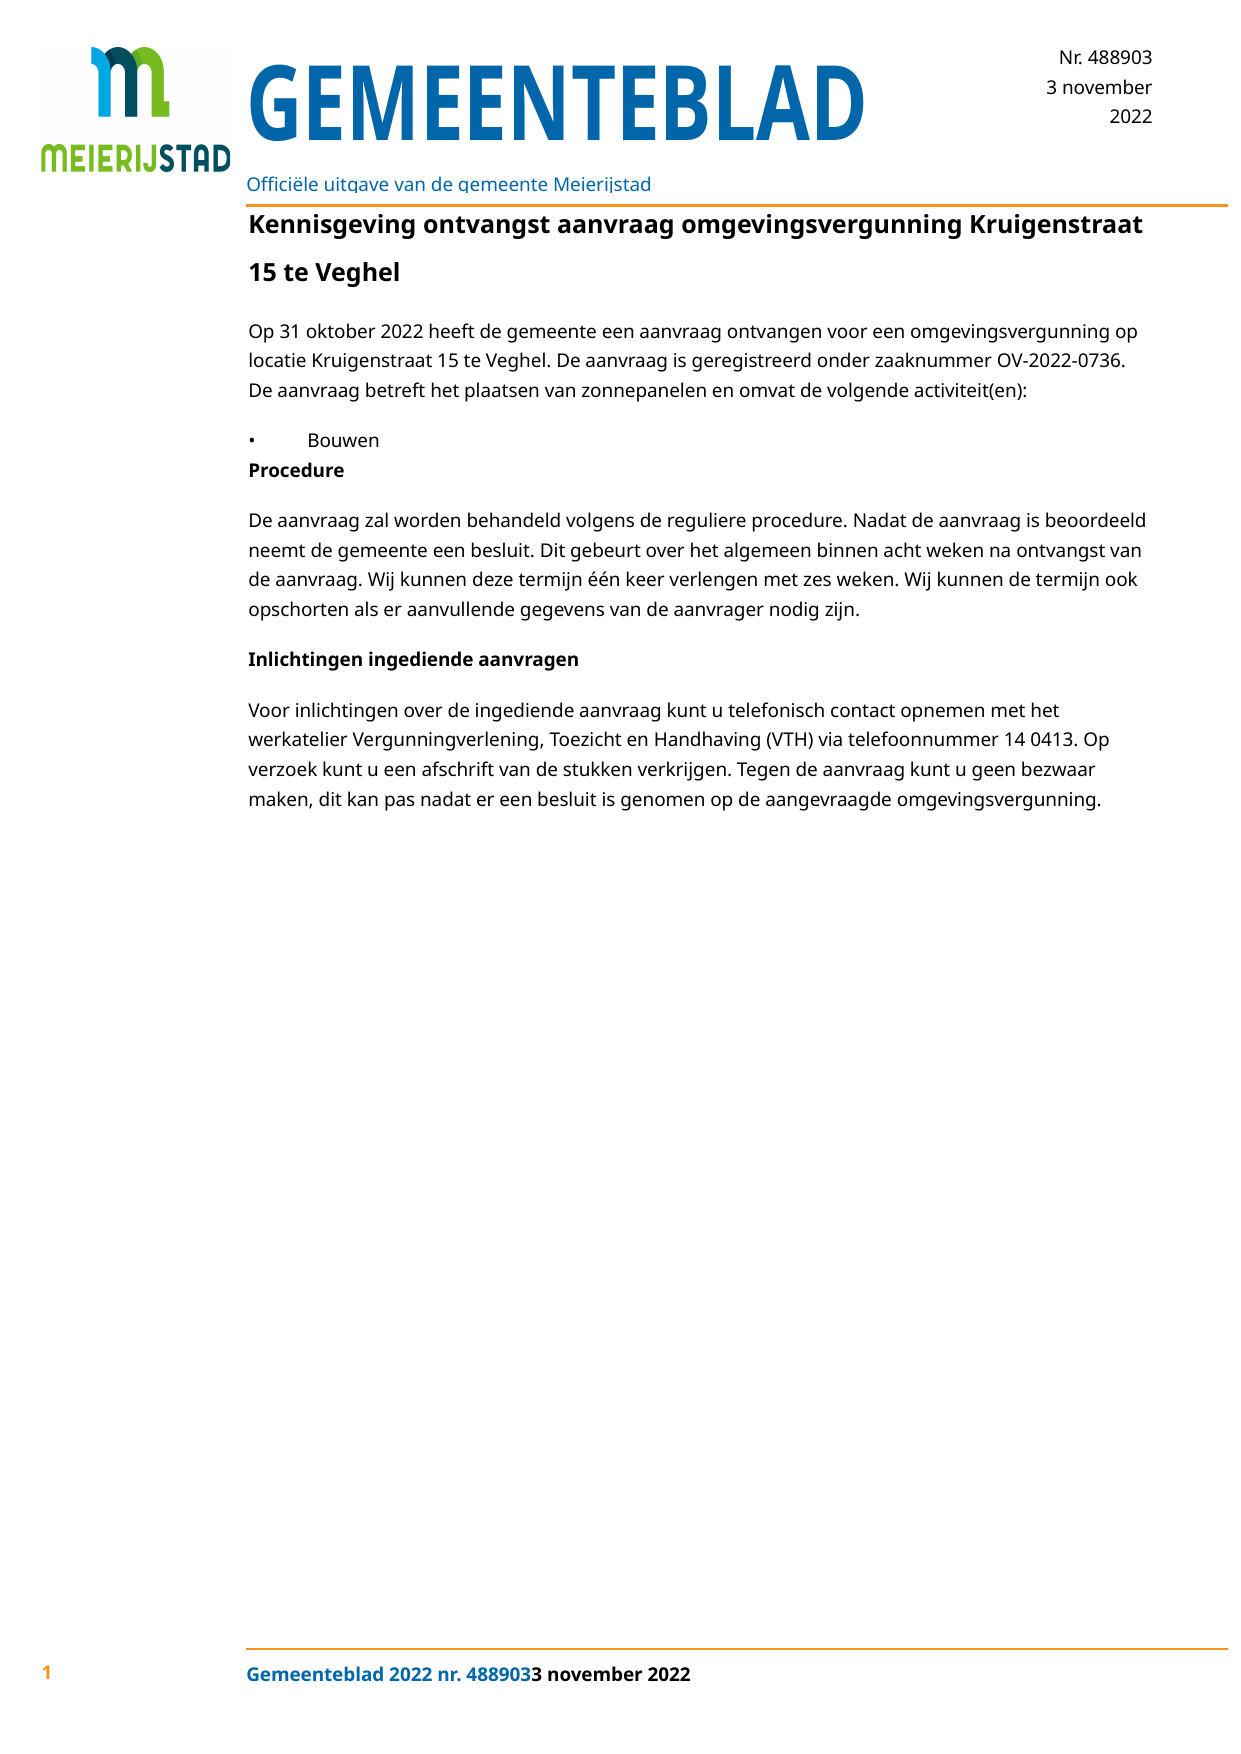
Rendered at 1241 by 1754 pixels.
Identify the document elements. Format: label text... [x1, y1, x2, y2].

text Procedure [248, 457, 1152, 483]
text Inlichtingen ingediende aanvragen [248, 647, 1152, 672]
text De aanvraag zal worden behandeld volgens de reguliere procedure. Nadat de aanvraag is beoordeeld neemt de gemeente een besluit. Dit gebeurt over het algemeen binnen acht weken na ontvangst van de aanvraag. Wij kunnen deze termijn één keer verlengen met zes weken. Wij kunnen de termijn ook opschorten als er aanvullende gegevens van de aanvrager nodig zijn. [248, 507, 1152, 622]
picture [41, 47, 231, 172]
text Kennisgeving ontvangst aanvraag omgevingsvergunning Kruigenstraat 15 te Veghel [248, 207, 1152, 288]
text Op 31 oktober 2022 heeft de gemeente een aanvraag ontvangen voor een omgevingsvergunning op locatie Kruigenstraat 15 te Veghel. De aanvraag is geregistreerd onder zaaknummer OV-2022-0736. De aanvraag betreft het plaatsen van zonnepanelen en omvat de volgende activiteit(en): [248, 318, 1152, 403]
list Bouwen [248, 427, 1152, 453]
text Voor inlichtingen over de ingediende aanvraag kunt u telefonisch contact opnemen met het werkatelier Vergunningverlening, Toezicht en Handhaving (VTH) via telefoonnummer 14 0413. Op verzoek kunt u een afschrift van de stukken verkrijgen. Tegen de aanvraag kunt u geen bezwaar maken, dit kan pas nadat er een besluit is genomen op de aangevraagde omgevingsvergunning. [248, 697, 1152, 812]
